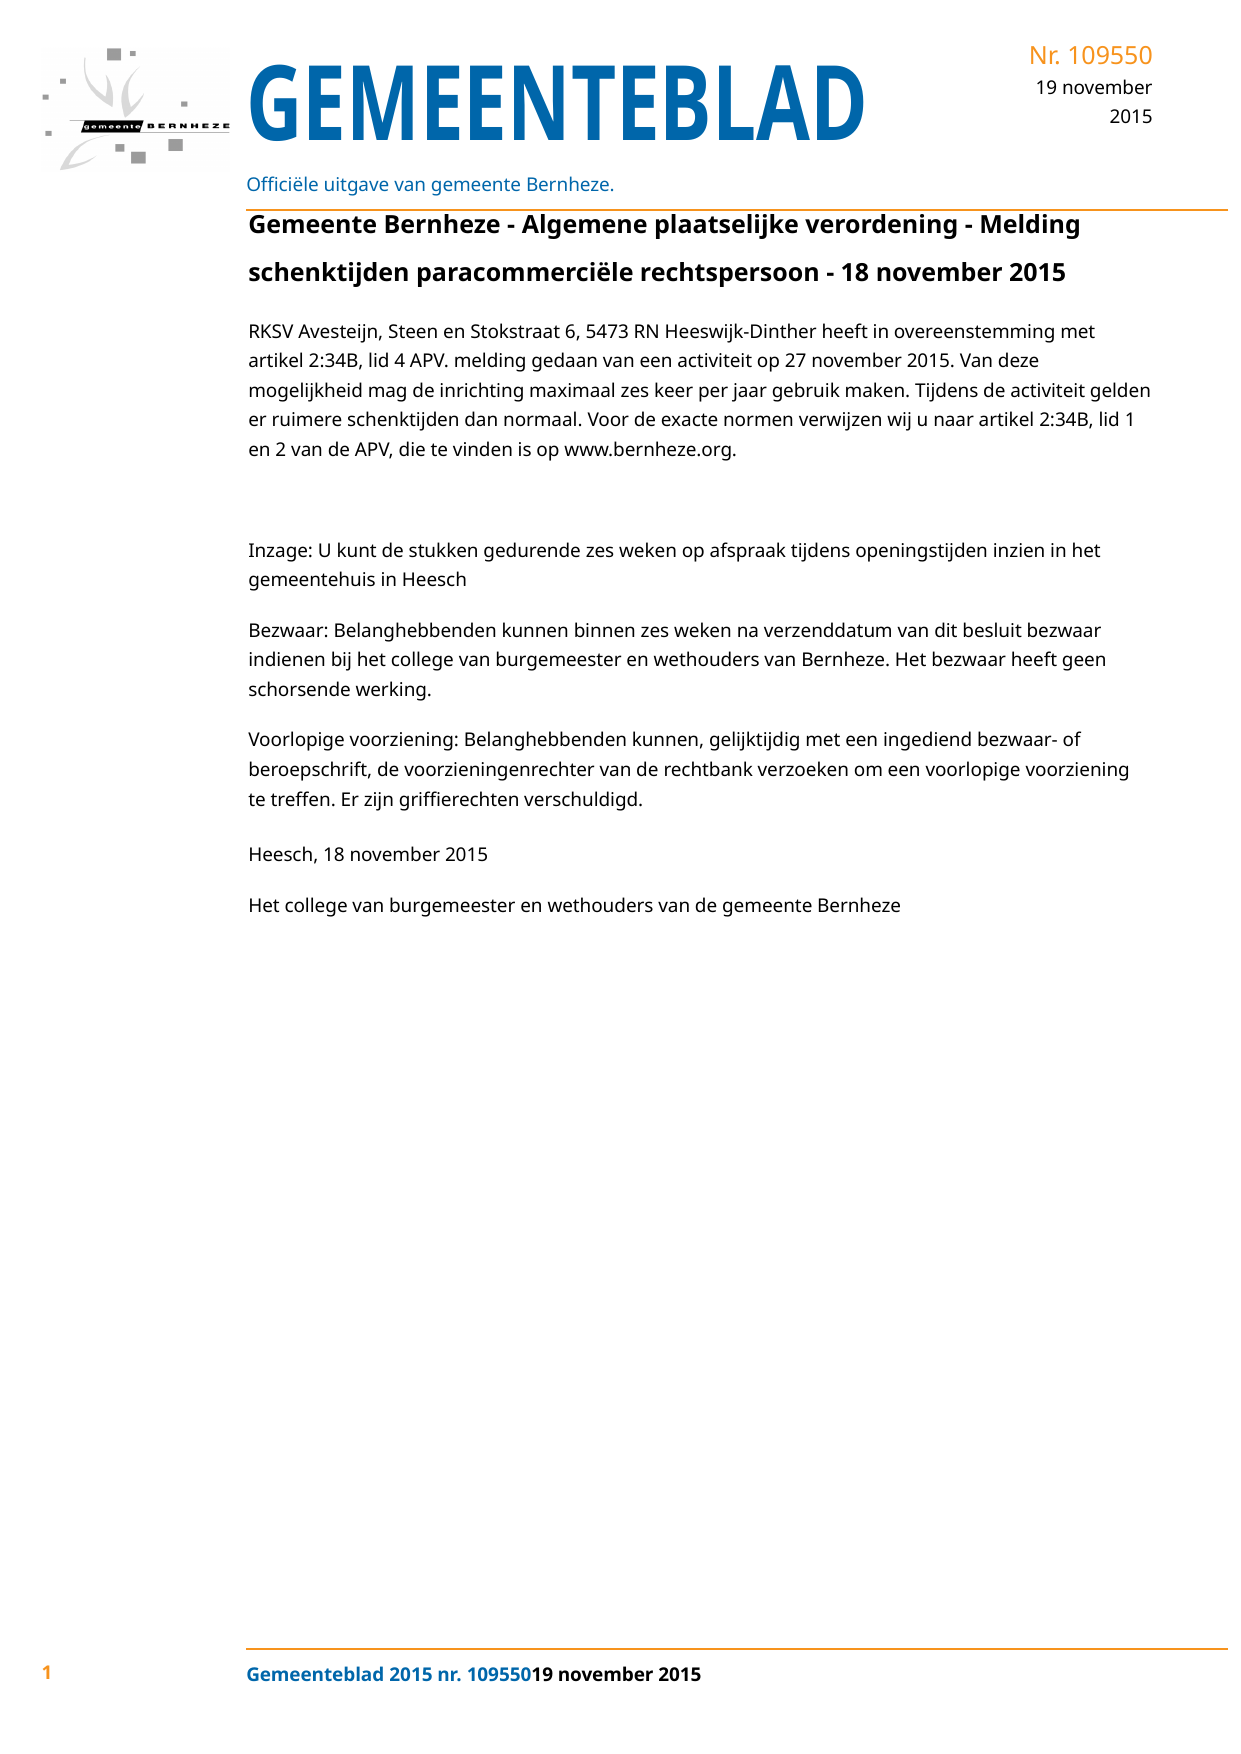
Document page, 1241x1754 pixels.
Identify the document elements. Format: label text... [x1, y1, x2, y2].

text Bezwaar: Belanghebbenden kunnen binnen zes weken na verzenddatum van dit besluit bezwaar indienen bij het college van burgemeester en wethouders van Bernheze. Het bezwaar heeft geen schorsende werking. [248, 617, 1152, 702]
text Het college van burgemeester en wethouders van de gemeente Bernheze [248, 893, 1152, 918]
text RKSV Avesteijn, Steen en Stokstraat 6, 5473 RN Heeswijk-Dinther heeft in overeenstemming met artikel 2:34B, lid 4 APV. melding gedaan van een activiteit op 27 november 2015. Van deze mogelijkheid mag de inrichting maximaal zes keer per jaar gebruik maken. Tijdens de activiteit gelden er ruimere schenktijden dan normaal. Voor de exacte normen verwijzen wij u naar artikel 2:34B, lid 1 en 2 van de APV, die te vinden is op www.bernheze.org. [248, 318, 1152, 462]
text Voorlopige voorziening: Belanghebbenden kunnen, gelijktijdig met een ingediend bezwaar- of beroepschrift, de voorzieningenrechter van de rechtbank verzoeken om een voorlopige voorziening te treffen. Er zijn griffierechten verschuldigd. [248, 727, 1152, 812]
picture [41, 47, 231, 172]
text Heesch, 18 november 2015 [248, 841, 1152, 867]
text Inzage: U kunt de stukken gedurende zes weken op afspraak tijdens openingstijden inzien in het gemeentehuis in Heesch [248, 537, 1152, 592]
text Gemeente Bernheze - Algemene plaatselijke verordening - Melding schenktijden paracommerciële rechtspersoon - 18 november 2015 [248, 211, 1152, 288]
